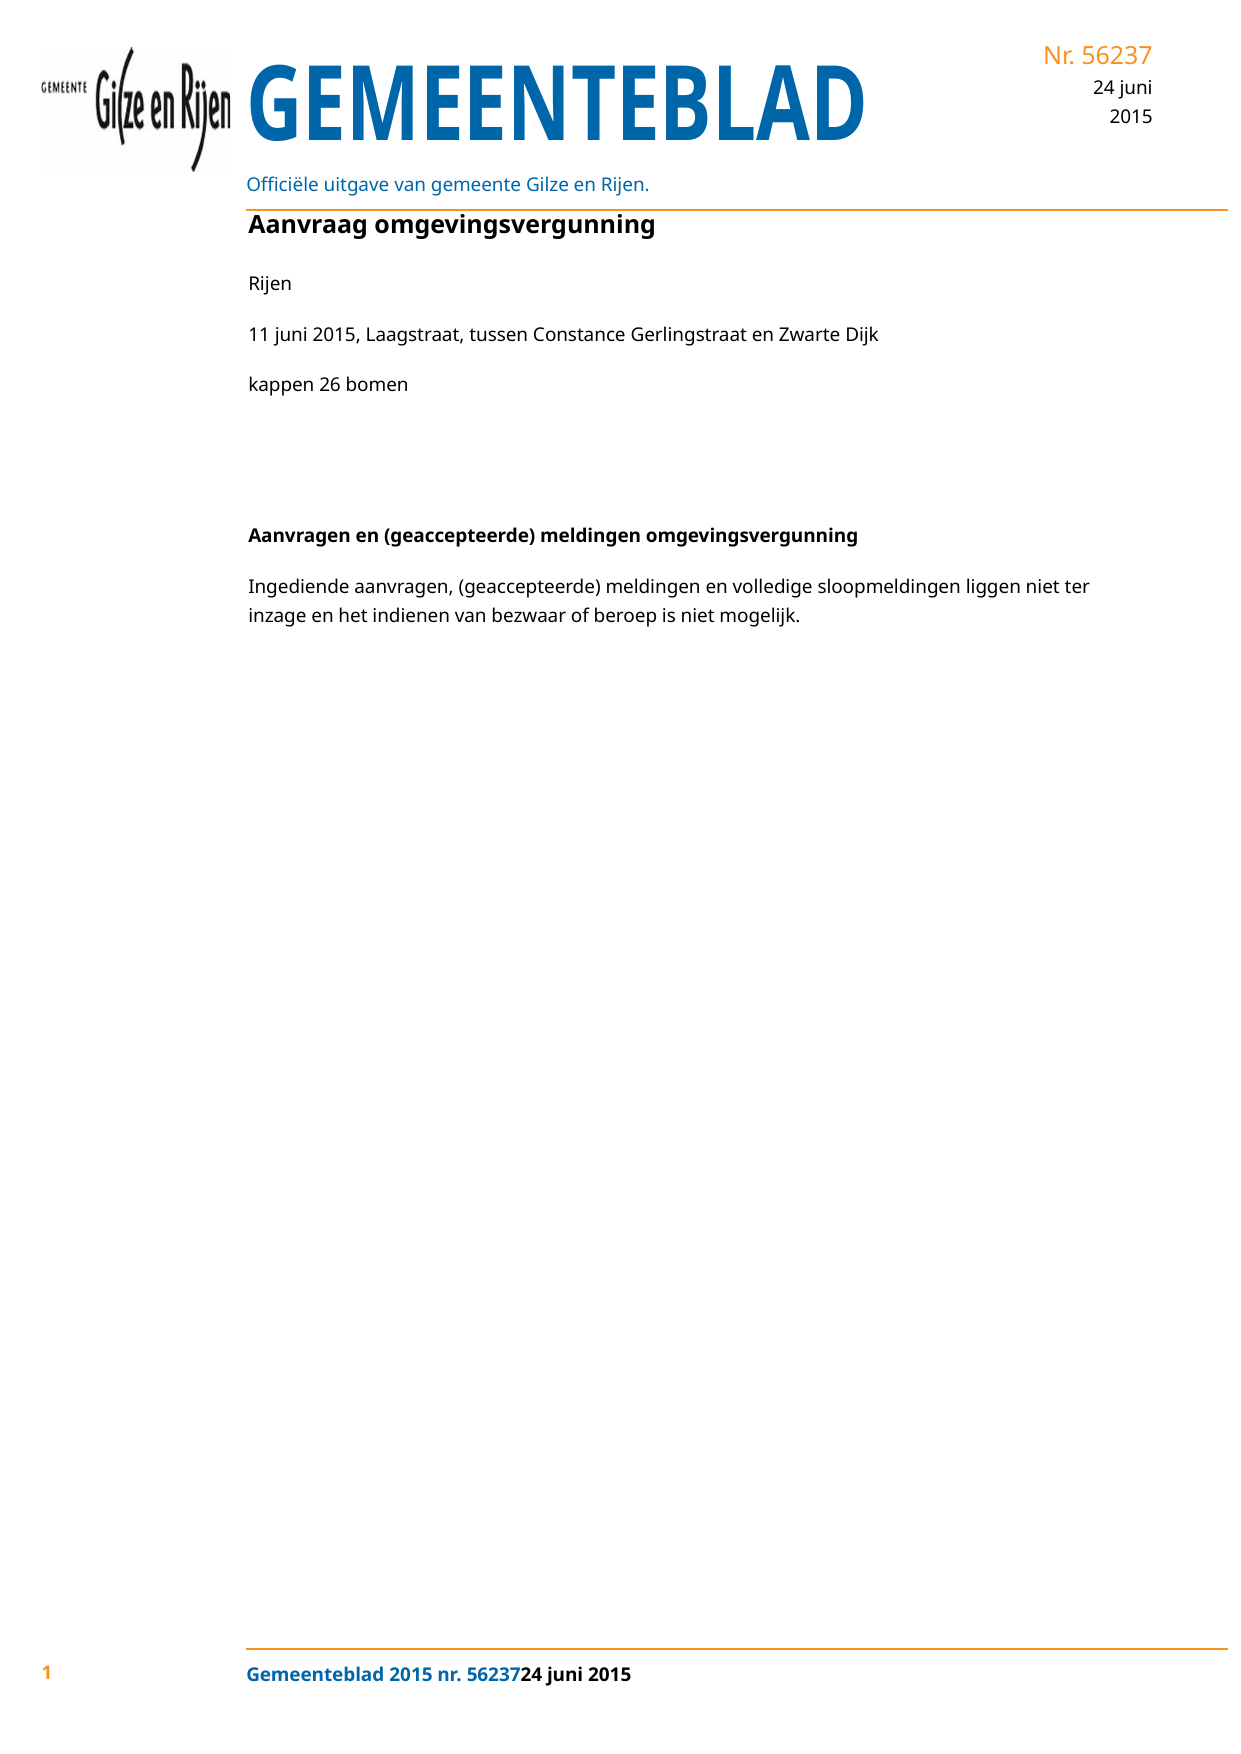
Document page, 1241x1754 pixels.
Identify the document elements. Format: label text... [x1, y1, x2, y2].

text kappen 26 bomen [248, 371, 1152, 397]
text Aanvraag omgevingsvergunning [248, 211, 1152, 241]
text 11 juni 2015, Laagstraat, tussen Constance Gerlingstraat en Zwarte Dijk [248, 321, 1152, 346]
text Rijen [248, 270, 1152, 296]
text Ingediende aanvragen, (geaccepteerde) meldingen en volledige sloopmeldingen liggen niet ter inzage en het indienen van bezwaar of beroep is niet mogelijk. [248, 573, 1152, 628]
text Aanvragen en (geaccepteerde) meldingen omgevingsvergunning [248, 522, 1152, 548]
picture [41, 47, 231, 172]
